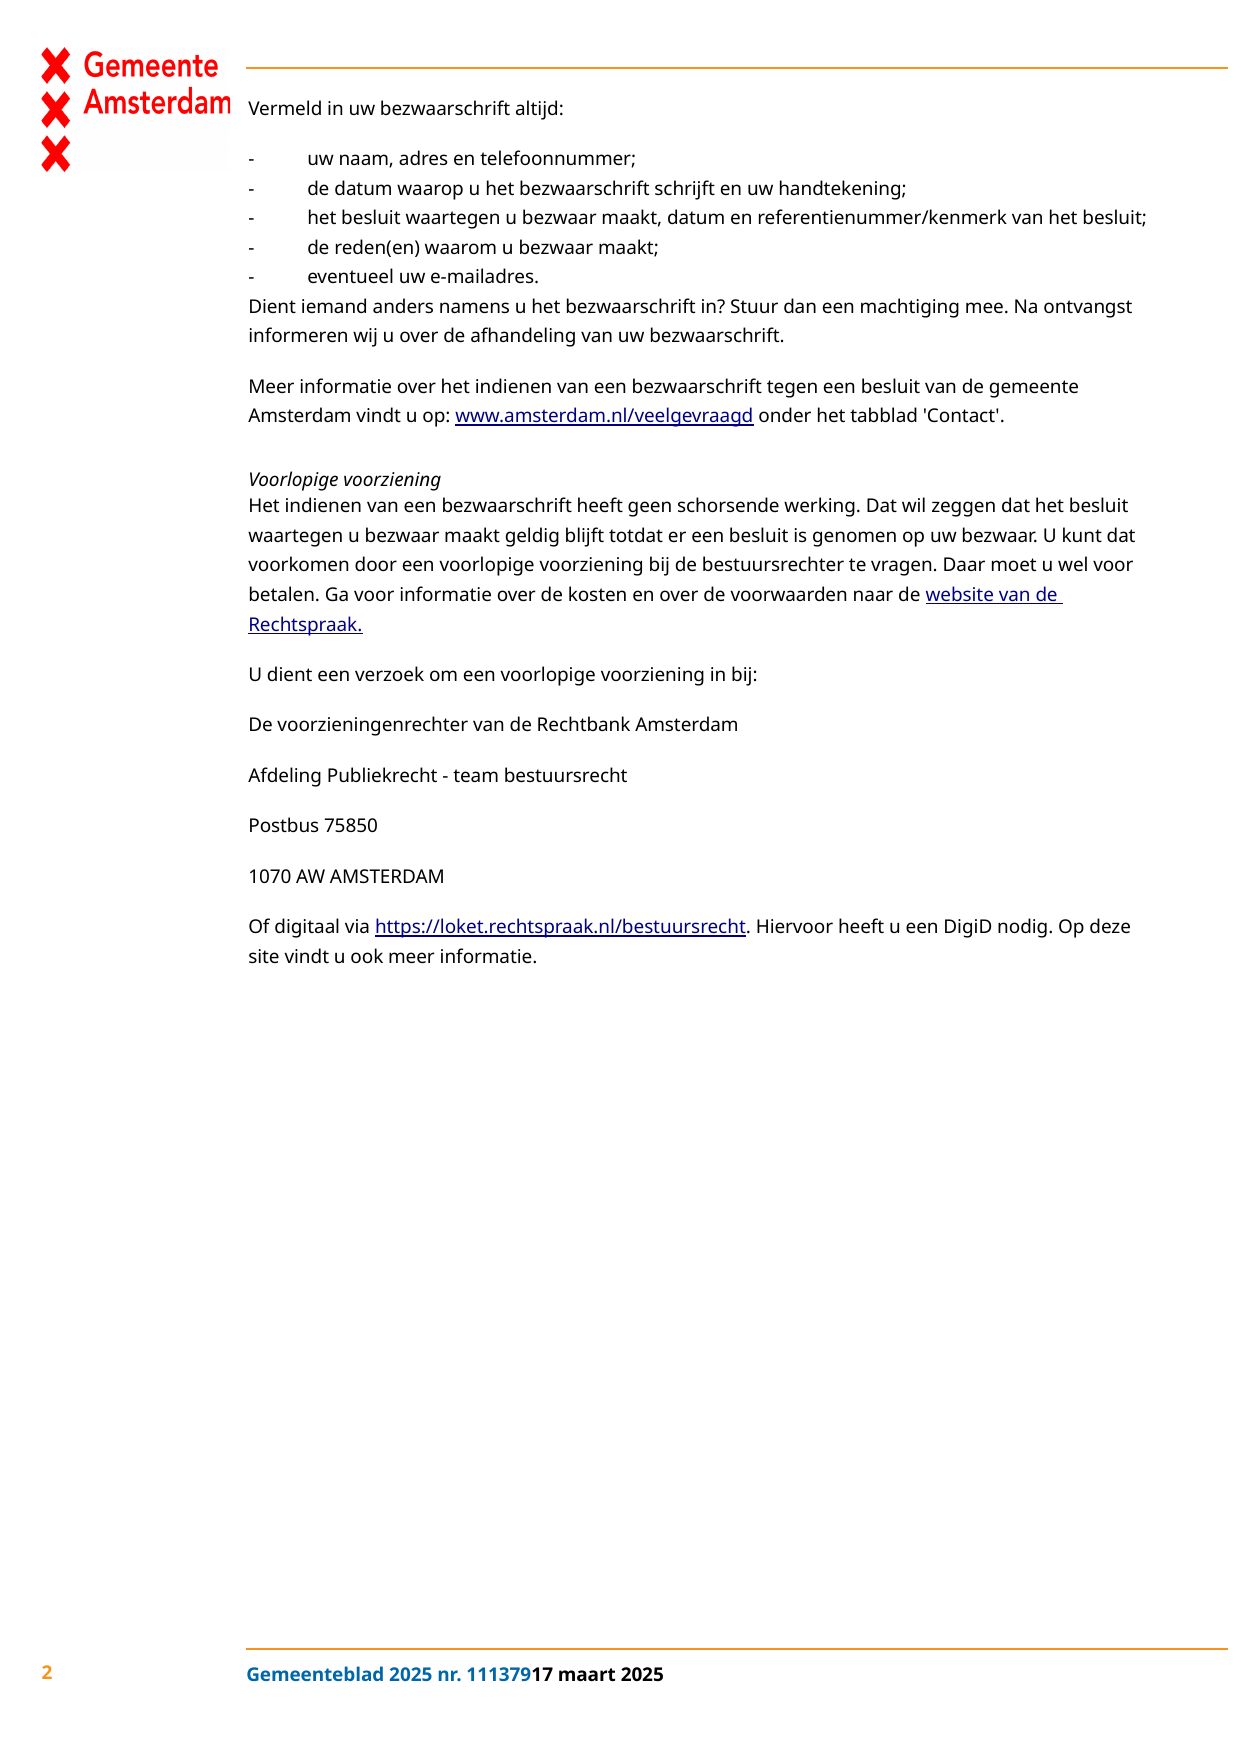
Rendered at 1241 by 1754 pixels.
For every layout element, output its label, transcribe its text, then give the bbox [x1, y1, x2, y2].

text Postbus 75850 [248, 812, 1152, 838]
picture [41, 47, 231, 172]
list het besluit waartegen u bezwaar maakt, datum en referentienummer/kenmerk van het besluit; [248, 204, 1152, 230]
text Of digitaal via https://loket.rechtspraak.nl/bestuursrecht. Hiervoor heeft u een DigiD nodig. Op deze site vindt u ook meer informatie. [248, 913, 1152, 968]
text Vermeld in uw bezwaarschrift altijd: [248, 95, 1152, 121]
text Afdeling Publiekrecht - team bestuursrecht [248, 762, 1152, 788]
list de reden(en) waarom u bezwaar maakt; [248, 234, 1152, 260]
list eventueel uw e-mailadres. [248, 263, 1152, 289]
text U dient een verzoek om een voorlopige voorziening in bij: [248, 661, 1152, 687]
text Meer informatie over het indienen van een bezwaarschrift tegen een besluit van de gemeente Amsterdam vindt u op: www.amsterdam.nl/veelgevraagd onder het tabblad 'Contact'. [248, 373, 1152, 428]
text 1070 AW AMSTERDAM [248, 863, 1152, 888]
list uw naam, adres en telefoonnummer; [248, 145, 1152, 171]
text Het indienen van een bezwaarschrift heeft geen schorsende werking. Dat wil zeggen dat het besluit waartegen u bezwaar maakt geldig blijft totdat er een besluit is genomen op uw bezwaar. U kunt dat voorkomen door een voorlopige voorziening bij de bestuursrechter te vragen. Daar moet u wel voor betalen. Ga voor informatie over de kosten en over de voorwaarden naar de website van de Rechtspraak. [248, 492, 1152, 636]
list de datum waarop u het bezwaarschrift schrijft en uw handtekening; [248, 175, 1152, 201]
text Voorlopige voorziening [248, 467, 1152, 492]
text Dient iemand anders namens u het bezwaarschrift in? Stuur dan een machtiging mee. Na ontvangst informeren wij u over de afhandeling van uw bezwaarschrift. [248, 293, 1152, 348]
text De voorzieningenrechter van de Rechtbank Amsterdam [248, 712, 1152, 737]
